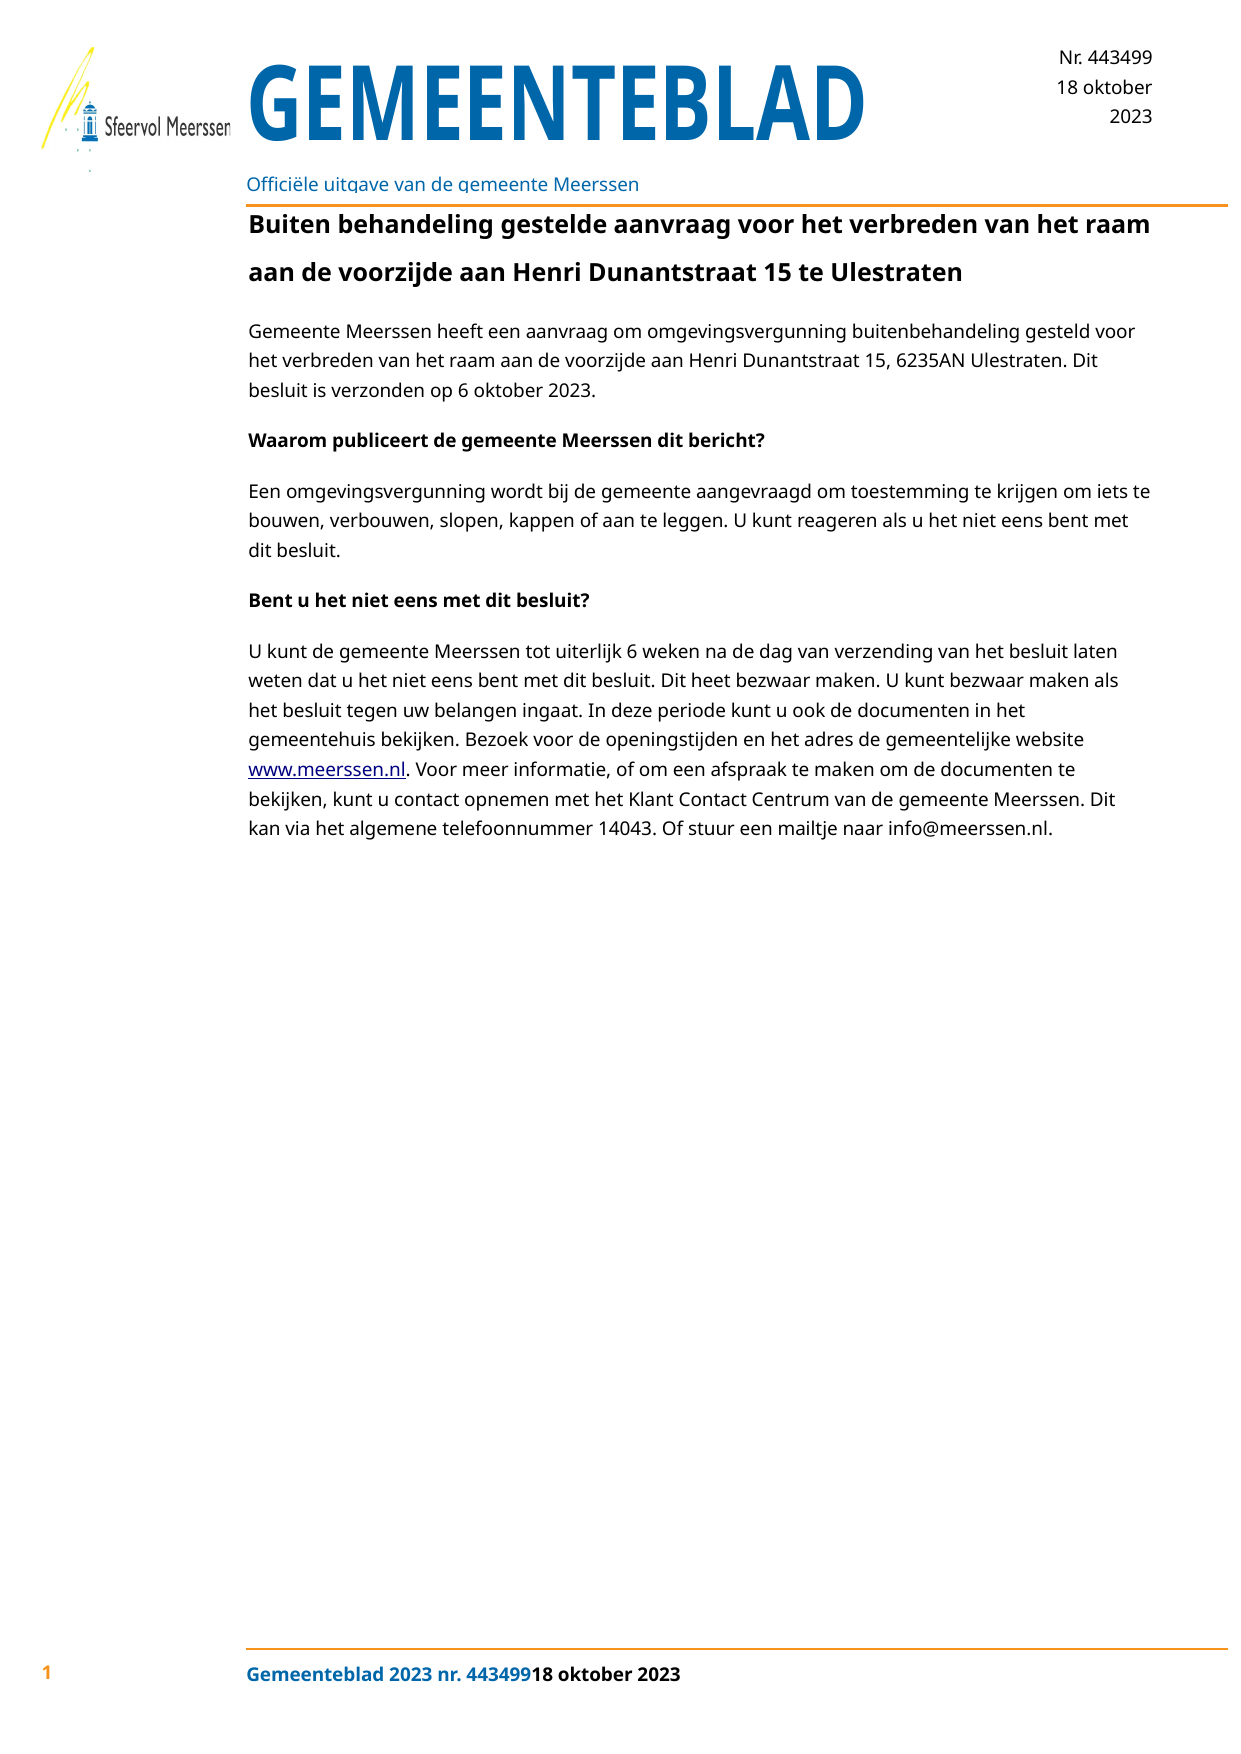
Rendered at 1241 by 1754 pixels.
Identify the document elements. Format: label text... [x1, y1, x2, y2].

text Waarom publiceert de gemeente Meerssen dit bericht? [248, 427, 1152, 453]
text Gemeente Meerssen heeft een aanvraag om omgevingsvergunning buitenbehandeling gesteld voor het verbreden van het raam aan de voorzijde aan Henri Dunantstraat 15, 6235AN Ulestraten. Dit besluit is verzonden op 6 oktober 2023. [248, 318, 1152, 403]
text Een omgevingsvergunning wordt bij de gemeente aangevraagd om toestemming te krijgen om iets te bouwen, verbouwen, slopen, kappen of aan te leggen. U kunt reageren als u het niet eens bent met dit besluit. [248, 478, 1152, 563]
text Bent u het niet eens met dit besluit? [248, 587, 1152, 613]
text U kunt de gemeente Meerssen tot uiterlijk 6 weken na de dag van verzending van het besluit laten weten dat u het niet eens bent met dit besluit. Dit heet bezwaar maken. U kunt bezwaar maken als het besluit tegen uw belangen ingaat. In deze periode kunt u ook de documenten in het gemeentehuis bekijken. Bezoek voor de openingstijden en het adres de gemeentelijke website www.meerssen.nl. Voor meer informatie, of om een afspraak te maken om de documenten te bekijken, kunt u contact opnemen met het Klant Contact Centrum van de gemeente Meerssen. Dit kan via het algemene telefoonnummer 14043. Of stuur een mailtje naar info@meerssen.nl. [248, 638, 1152, 841]
picture [41, 47, 231, 172]
text Buiten behandeling gestelde aanvraag voor het verbreden van het raam aan de voorzijde aan Henri Dunantstraat 15 te Ulestraten [248, 207, 1152, 288]
